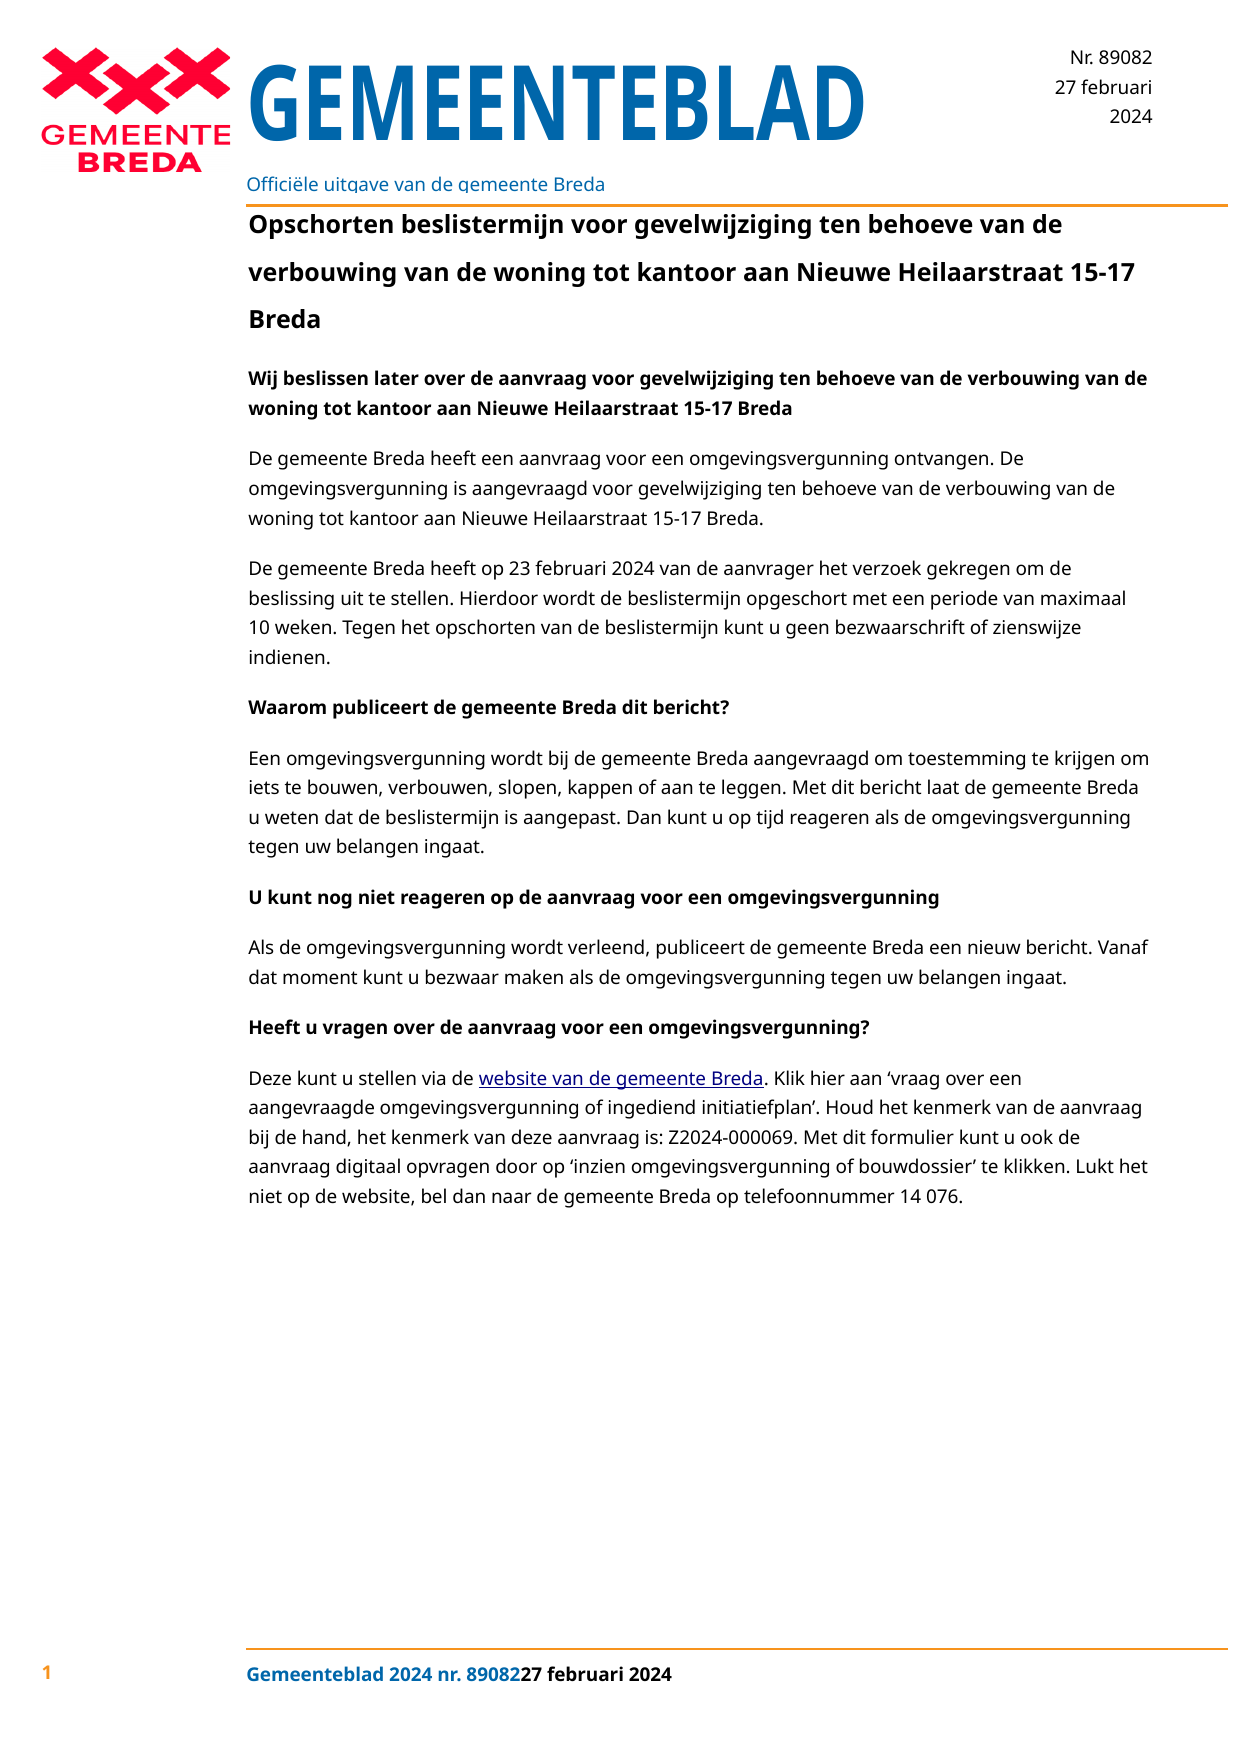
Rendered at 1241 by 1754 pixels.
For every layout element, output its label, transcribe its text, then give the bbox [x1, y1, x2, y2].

text Heeft u vragen over de aanvraag voor een omgevingsvergunning? [248, 1014, 1152, 1040]
text De gemeente Breda heeft op 23 februari 2024 van de aanvrager het verzoek gekregen om de beslissing uit te stellen. Hierdoor wordt de beslistermijn opgeschort met een periode van maximaal 10 weken. Tegen het opschorten van de beslistermijn kunt u geen bezwaarschrift of zienswijze indienen. [248, 555, 1152, 669]
text U kunt nog niet reageren op de aanvraag voor een omgevingsvergunning [248, 884, 1152, 909]
picture [41, 47, 231, 172]
text De gemeente Breda heeft een aanvraag voor een omgevingsvergunning ontvangen. De omgevingsvergunning is aangevraagd voor gevelwijziging ten behoeve van de verbouwing van de woning tot kantoor aan Nieuwe Heilaarstraat 15-17 Breda. [248, 446, 1152, 530]
text Opschorten beslistermijn voor gevelwijziging ten behoeve van de verbouwing van de woning tot kantoor aan Nieuwe Heilaarstraat 15-17 Breda [248, 207, 1152, 336]
text Een omgevingsvergunning wordt bij de gemeente Breda aangevraagd om toestemming te krijgen om iets te bouwen, verbouwen, slopen, kappen of aan te leggen. Met dit bericht laat de gemeente Breda u weten dat de beslistermijn is aangepast. Dan kunt u op tijd reageren als de omgevingsvergunning tegen uw belangen ingaat. [248, 745, 1152, 859]
text Waarom publiceert de gemeente Breda dit bericht? [248, 694, 1152, 720]
text Deze kunt u stellen via de website van de gemeente Breda. Klik hier aan ‘vraag over een aangevraagde omgevingsvergunning of ingediend initiatiefplan’. Houd het kenmerk van de aanvraag bij de hand, het kenmerk van deze aanvraag is: Z2024-000069. Met dit formulier kunt u ook de aanvraag digitaal opvragen door op ‘inzien omgevingsvergunning of bouwdossier’ te klikken. Lukt het niet op de website, bel dan naar de gemeente Breda op telefoonnummer 14 076. [248, 1065, 1152, 1209]
text Wij beslissen later over de aanvraag voor gevelwijziging ten behoeve van de verbouwing van de woning tot kantoor aan Nieuwe Heilaarstraat 15-17 Breda [248, 366, 1152, 421]
text Als de omgevingsvergunning wordt verleend, publiceert de gemeente Breda een nieuw bericht. Vanaf dat moment kunt u bezwaar maken als de omgevingsvergunning tegen uw belangen ingaat. [248, 934, 1152, 989]
